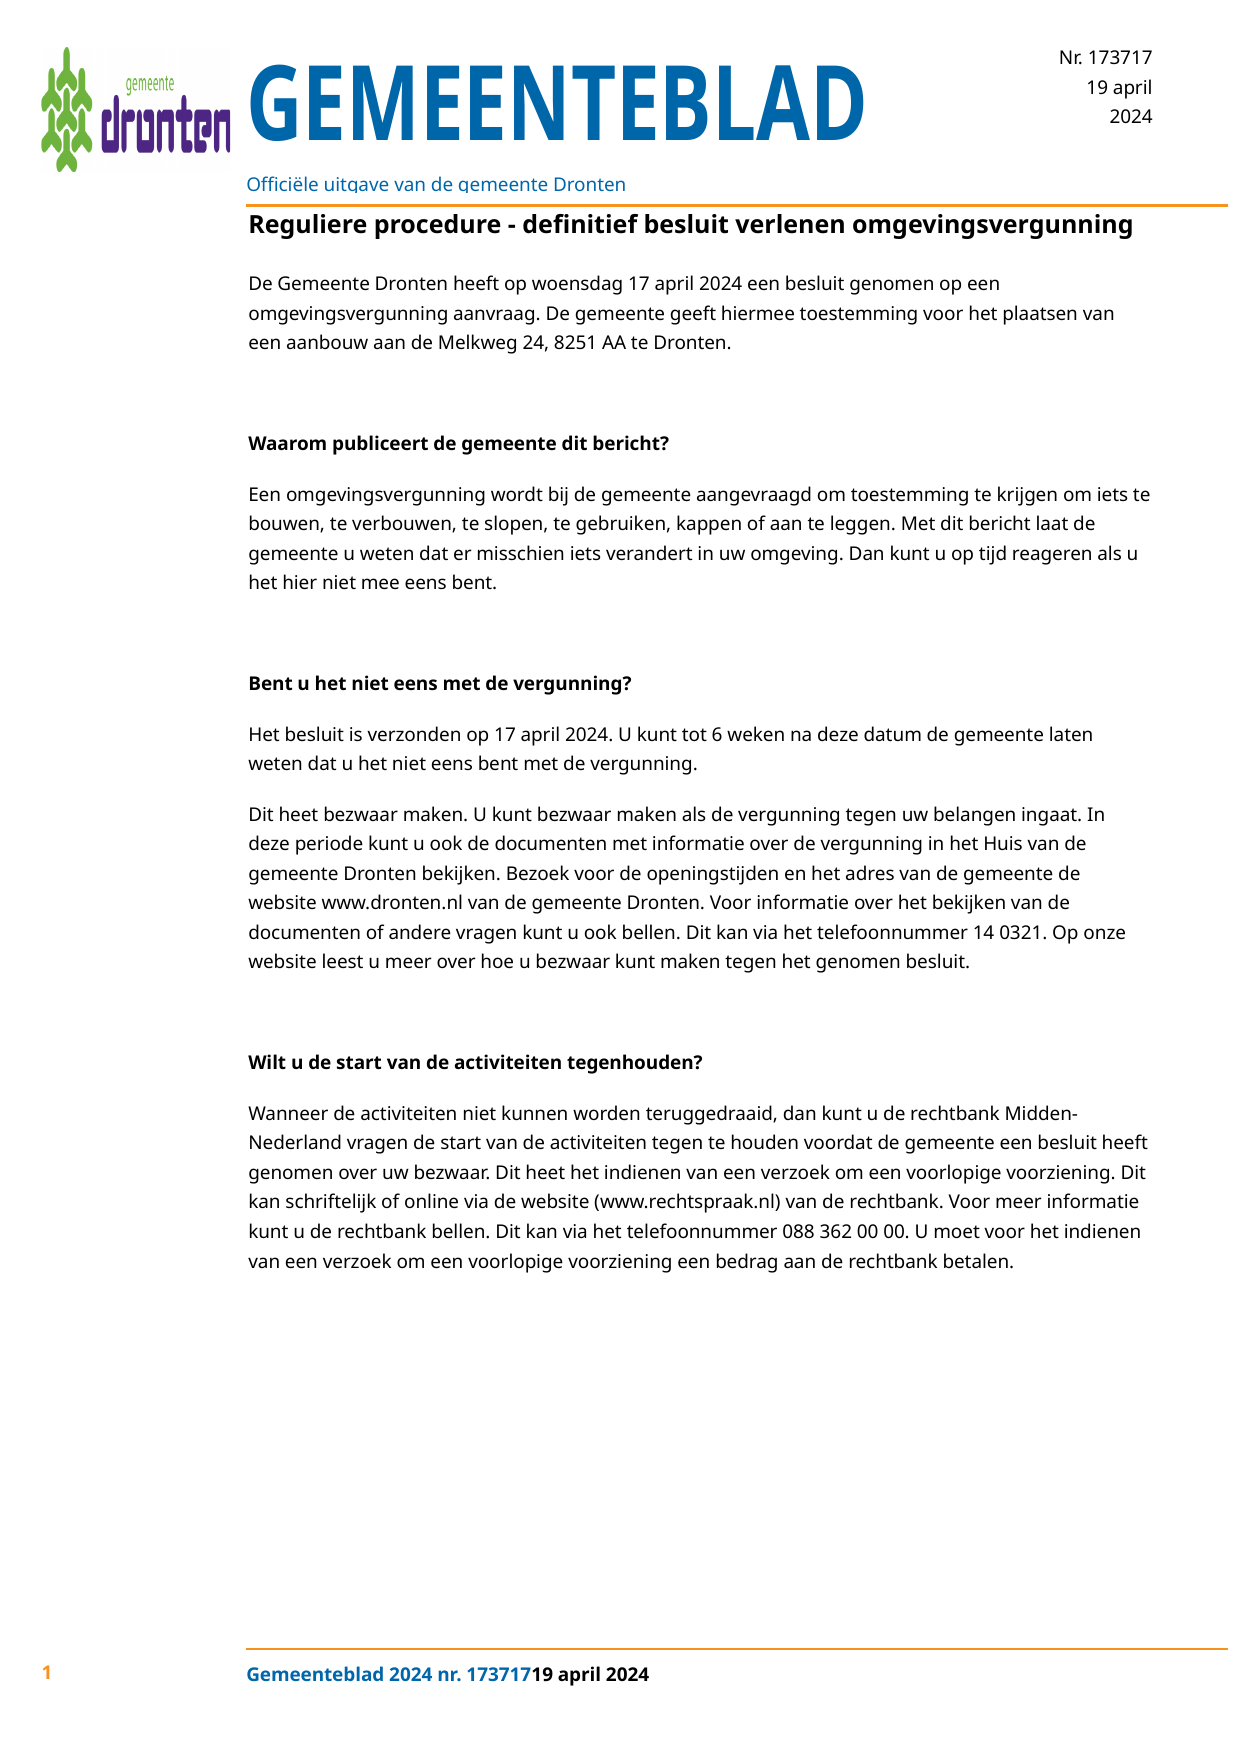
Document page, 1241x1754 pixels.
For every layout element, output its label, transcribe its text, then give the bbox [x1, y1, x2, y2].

picture [41, 47, 231, 172]
text De Gemeente Dronten heeft op woensdag 17 april 2024 een besluit genomen op een omgevingsvergunning aanvraag. De gemeente geeft hiermee toestemming voor het plaatsen van een aanbouw aan de Melkweg 24, 8251 AA te Dronten. [248, 270, 1152, 355]
text Wanneer de activiteiten niet kunnen worden teruggedraaid, dan kunt u de rechtbank Midden-Nederland vragen de start van de activiteiten tegen te houden voordat de gemeente een besluit heeft genomen over uw bezwaar. Dit heet het indienen van een verzoek om een voorlopige voorziening. Dit kan schriftelijk of online via de website (www.rechtspraak.nl) van de rechtbank. Voor meer informatie kunt u de rechtbank bellen. Dit kan via het telefoonnummer 088 362 00 00. U moet voor het indienen van een verzoek om een voorlopige voorziening een bedrag aan de rechtbank betalen. [248, 1100, 1152, 1273]
text Bent u het niet eens met de vergunning? [248, 670, 1152, 696]
text Dit heet bezwaar maken. U kunt bezwaar maken als de vergunning tegen uw belangen ingaat. In deze periode kunt u ook de documenten met informatie over de vergunning in het Huis van de gemeente Dronten bekijken. Bezoek voor de openingstijden en het adres van de gemeente de website www.dronten.nl van de gemeente Dronten. Voor informatie over het bekijken van de documenten of andere vragen kunt u ook bellen. Dit kan via het telefoonnummer 14 0321. Op onze website leest u meer over hoe u bezwaar kunt maken tegen het genomen besluit. [248, 801, 1152, 974]
text Waarom publiceert de gemeente dit bericht? [248, 430, 1152, 456]
text Een omgevingsvergunning wordt bij de gemeente aangevraagd om toestemming te krijgen om iets te bouwen, te verbouwen, te slopen, te gebruiken, kappen of aan te leggen. Met dit bericht laat de gemeente u weten dat er misschien iets verandert in uw omgeving. Dan kunt u op tijd reageren als u het hier niet mee eens bent. [248, 481, 1152, 595]
text Het besluit is verzonden op 17 april 2024. U kunt tot 6 weken na deze datum de gemeente laten weten dat u het niet eens bent met de vergunning. [248, 721, 1152, 776]
text Reguliere procedure - definitief besluit verlenen omgevingsvergunning [248, 207, 1152, 241]
text Wilt u de start van de activiteiten tegenhouden? [248, 1049, 1152, 1075]
